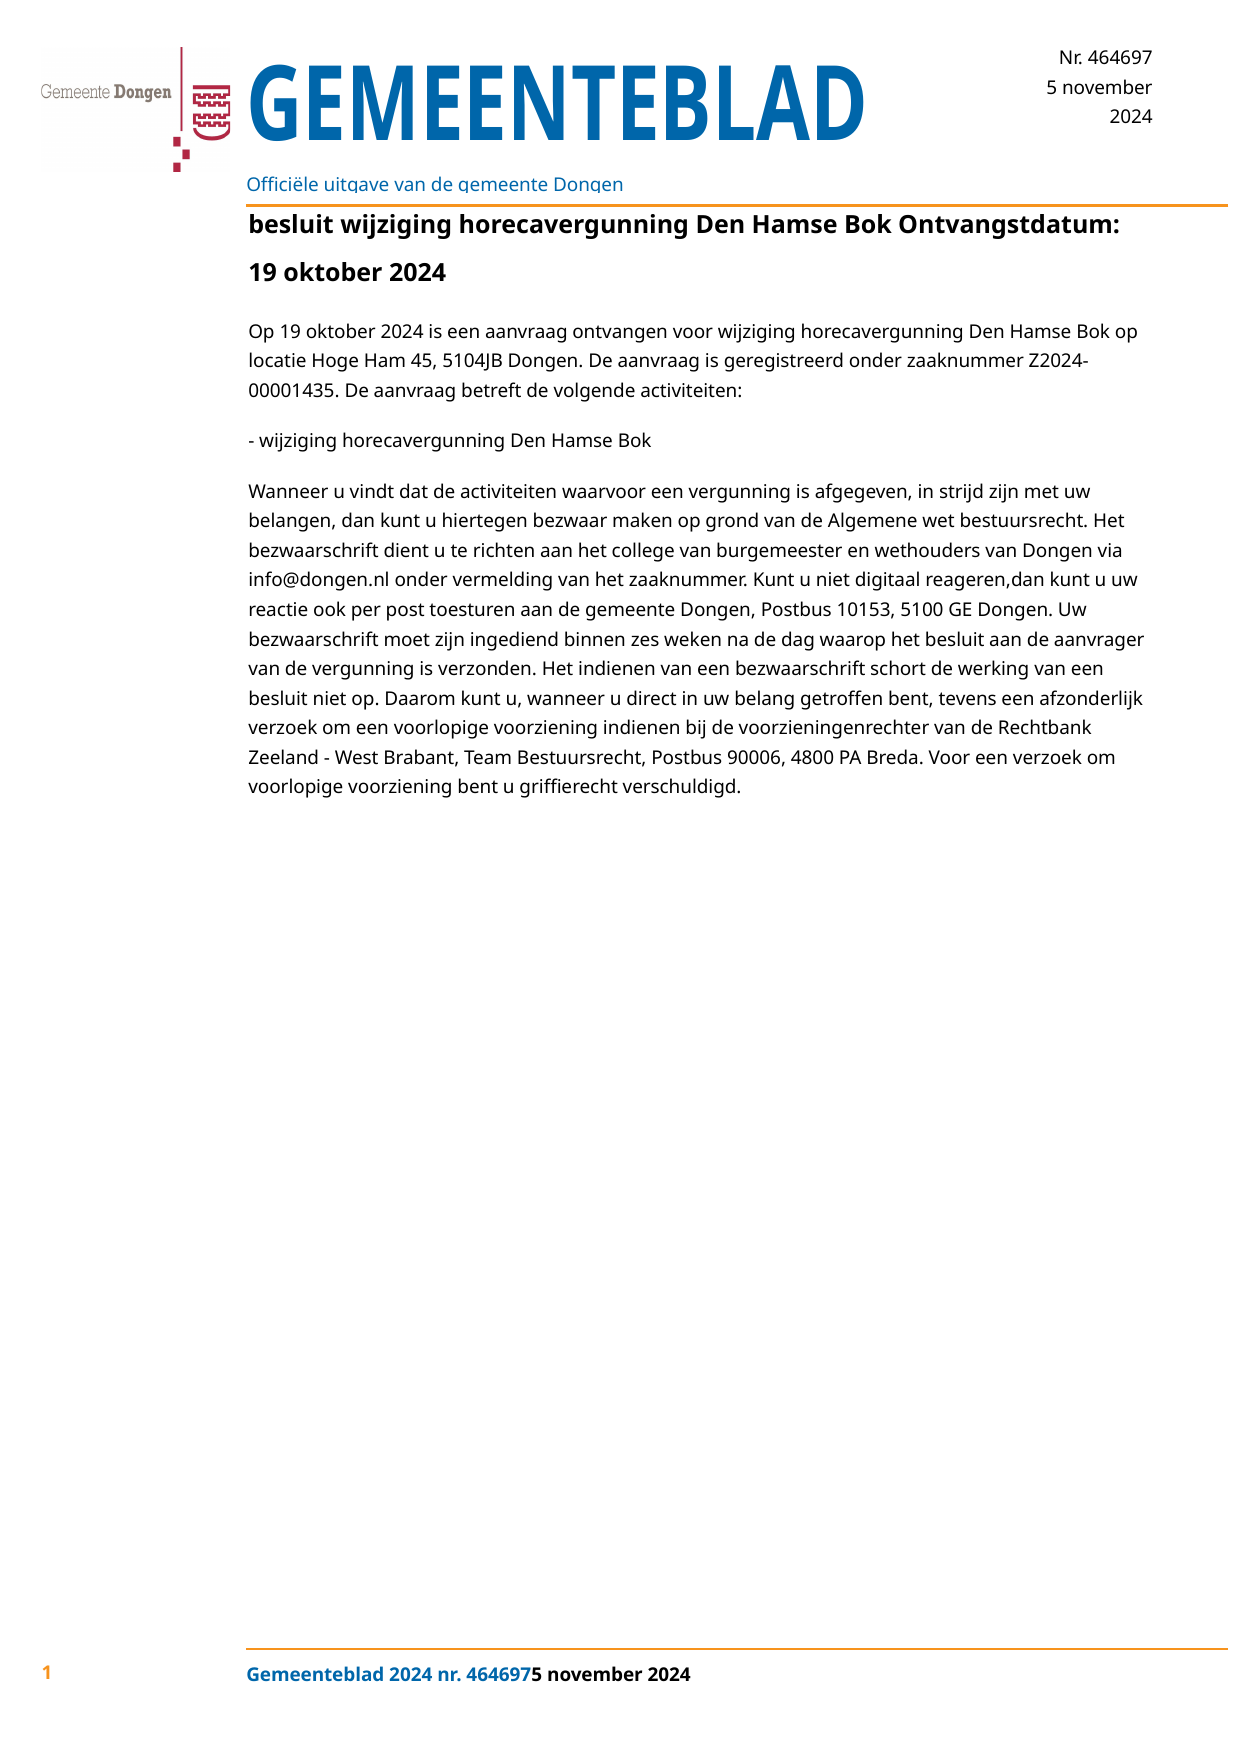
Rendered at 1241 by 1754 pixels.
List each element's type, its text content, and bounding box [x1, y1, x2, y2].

text - wijziging horecavergunning Den Hamse Bok [248, 427, 1152, 453]
text besluit wijziging horecavergunning Den Hamse Bok Ontvangstdatum: 19 oktober 2024 [248, 207, 1152, 288]
text Wanneer u vindt dat de activiteiten waarvoor een vergunning is afgegeven, in strijd zijn met uw belangen, dan kunt u hiertegen bezwaar maken op grond van de Algemene wet bestuursrecht. Het bezwaarschrift dient u te richten aan het college van burgemeester en wethouders van Dongen via info@dongen.nl onder vermelding van het zaaknummer. Kunt u niet digitaal reageren,dan kunt u uw reactie ook per post toesturen aan de gemeente Dongen, Postbus 10153, 5100 GE Dongen. Uw bezwaarschrift moet zijn ingediend binnen zes weken na de dag waarop het besluit aan de aanvrager van de vergunning is verzonden. Het indienen van een bezwaarschrift schort de werking van een besluit niet op. Daarom kunt u, wanneer u direct in uw belang getroffen bent, tevens een afzonderlijk verzoek om een voorlopige voorziening indienen bij de voorzieningenrechter van de Rechtbank Zeeland - West Brabant, Team Bestuursrecht, Postbus 90006, 4800 PA Breda. Voor een verzoek om voorlopige voorziening bent u griffierecht verschuldigd. [248, 478, 1152, 799]
picture [41, 47, 231, 172]
text Op 19 oktober 2024 is een aanvraag ontvangen voor wijziging horecavergunning Den Hamse Bok op locatie Hoge Ham 45, 5104JB Dongen. De aanvraag is geregistreerd onder zaaknummer Z2024-00001435. De aanvraag betreft de volgende activiteiten: [248, 318, 1152, 403]
